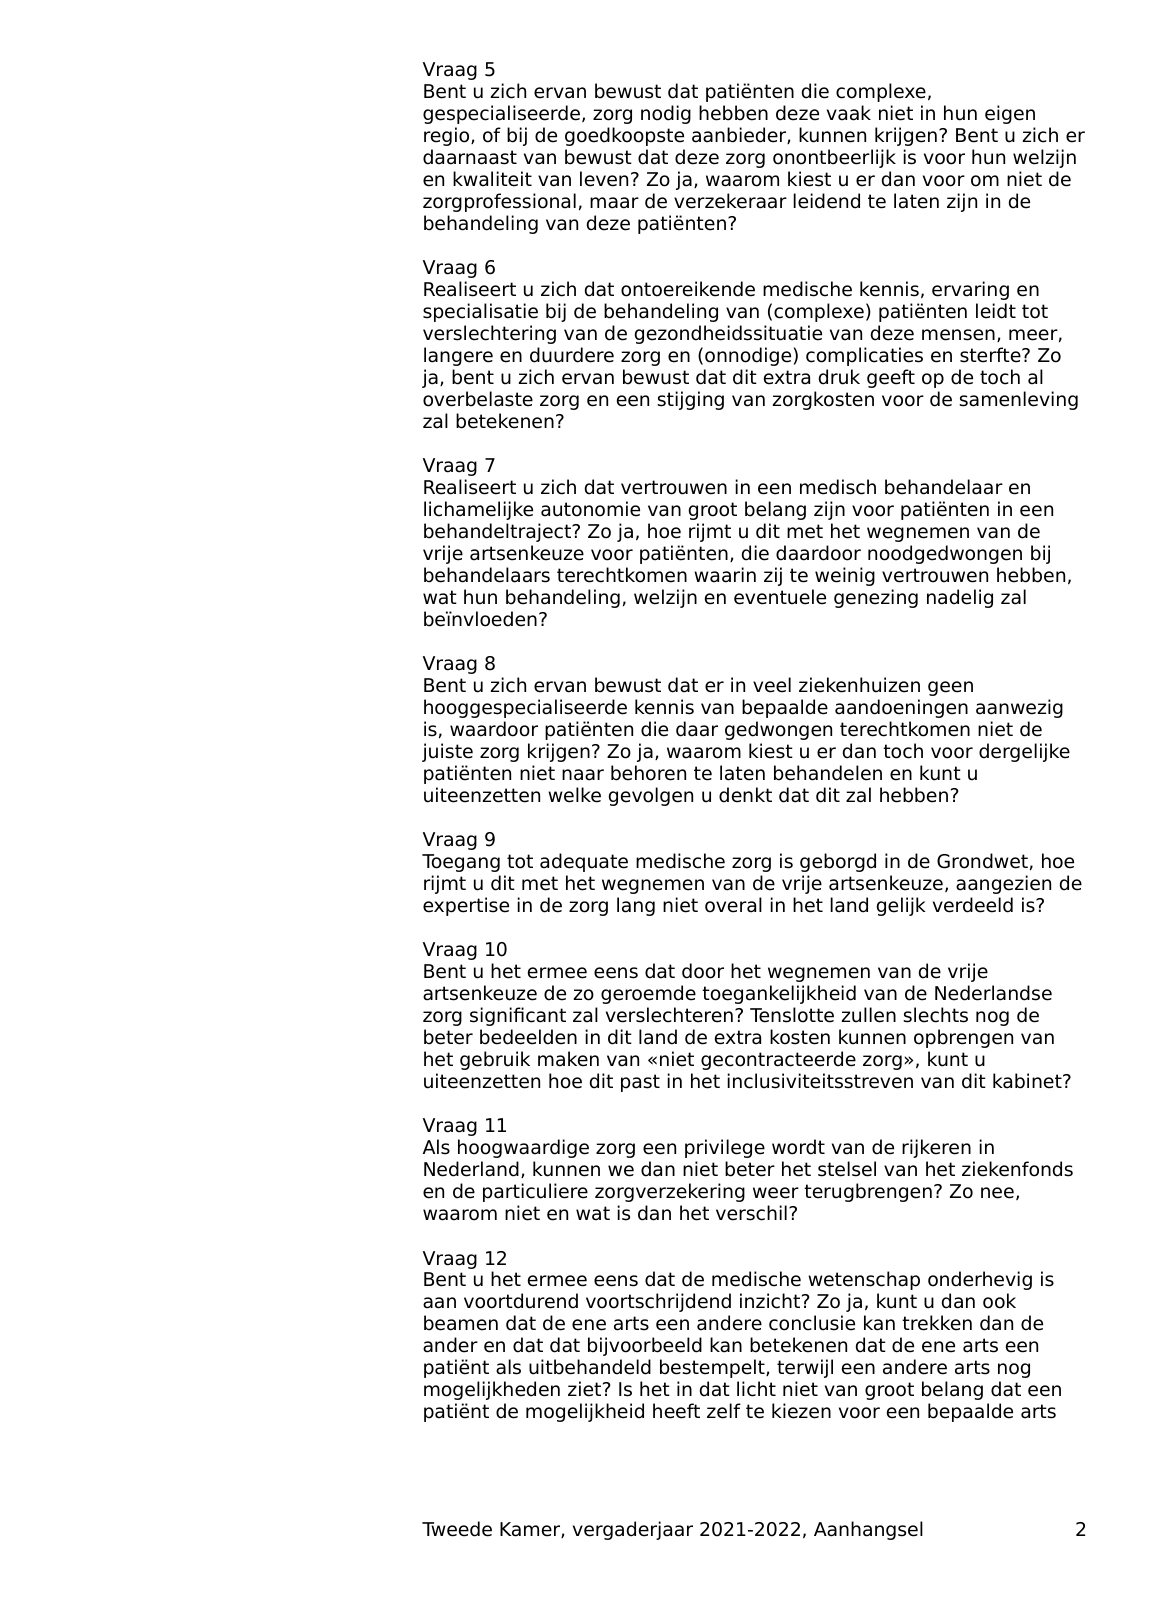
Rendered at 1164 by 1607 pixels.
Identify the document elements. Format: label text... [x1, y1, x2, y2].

text Als hoogwaardige zorg een privilege wordt van de rijkeren in Nederland, kunnen we dan niet beter het stelsel van het ziekenfonds en de particuliere zorgverzekering weer terugbrengen? Zo nee, waarom niet en wat is dan het verschil? [422, 1137, 1087, 1225]
text Vraag 8 [422, 653, 1087, 675]
text Bent u zich ervan bewust dat er in veel ziekenhuizen geen hooggespecialiseerde kennis van bepaalde aandoeningen aanwezig is, waardoor patiënten die daar gedwongen terechtkomen niet de juiste zorg krijgen? Zo ja, waarom kiest u er dan toch voor dergelijke patiënten niet naar behoren te laten behandelen en kunt u uiteenzetten welke gevolgen u denkt dat dit zal hebben? [422, 675, 1087, 807]
text Bent u zich ervan bewust dat patiënten die complexe, gespecialiseerde, zorg nodig hebben deze vaak niet in hun eigen regio, of bij de goedkoopste aanbieder, kunnen krijgen? Bent u zich er daarnaast van bewust dat deze zorg onontbeerlijk is voor hun welzijn en kwaliteit van leven? Zo ja, waarom kiest u er dan voor om niet de zorgprofessional, maar de verzekeraar leidend te laten zijn in de behandeling van deze patiënten? [422, 81, 1087, 235]
text Realiseert u zich dat ontoereikende medische kennis, ervaring en specialisatie bij de behandeling van (complexe) patiënten leidt tot verslechtering van de gezondheidssituatie van deze mensen, meer, langere en duurdere zorg en (onnodige) complicaties en sterfte? Zo ja, bent u zich ervan bewust dat dit extra druk geeft op de toch al overbelaste zorg en een stijging van zorgkosten voor de samenleving zal betekenen? [422, 279, 1087, 433]
text Toegang tot adequate medische zorg is geborgd in de Grondwet, hoe rijmt u dit met het wegnemen van de vrije artsenkeuze, aangezien de expertise in de zorg lang niet overal in het land gelijk verdeeld is? [422, 851, 1087, 917]
text Vraag 9 [422, 829, 1087, 851]
text Vraag 11 [422, 1115, 1087, 1137]
text Vraag 6 [422, 257, 1087, 279]
text Vraag 12 [422, 1247, 1087, 1269]
text Vraag 5 [422, 59, 1087, 81]
text Vraag 7 [422, 455, 1087, 477]
text Bent u het ermee eens dat de medische wetenschap onderhevig is aan voortdurend voortschrijdend inzicht? Zo ja, kunt u dan ook beamen dat de ene arts een andere conclusie kan trekken dan de ander en dat dat bijvoorbeeld kan betekenen dat de ene arts een patiënt als uitbehandeld bestempelt, terwijl een andere arts nog mogelijkheden ziet? Is het in dat licht niet van groot belang dat een patiënt de mogelijkheid heeft zelf te kiezen voor een bepaalde arts [422, 1269, 1087, 1423]
text Realiseert u zich dat vertrouwen in een medisch behandelaar en lichamelijke autonomie van groot belang zijn voor patiënten in een behandeltraject? Zo ja, hoe rijmt u dit met het wegnemen van de vrije artsenkeuze voor patiënten, die daardoor noodgedwongen bij behandelaars terechtkomen waarin zij te weinig vertrouwen hebben, wat hun behandeling, welzijn en eventuele genezing nadelig zal beïnvloeden? [422, 477, 1087, 631]
text Vraag 10 [422, 939, 1087, 961]
text Bent u het ermee eens dat door het wegnemen van de vrije artsenkeuze de zo geroemde toegankelijkheid van de Nederlandse zorg significant zal verslechteren? Tenslotte zullen slechts nog de beter bedeelden in dit land de extra kosten kunnen opbrengen van het gebruik maken van «niet gecontracteerde zorg», kunt u uiteenzetten hoe dit past in het inclusiviteitsstreven van dit kabinet? [422, 961, 1087, 1093]
